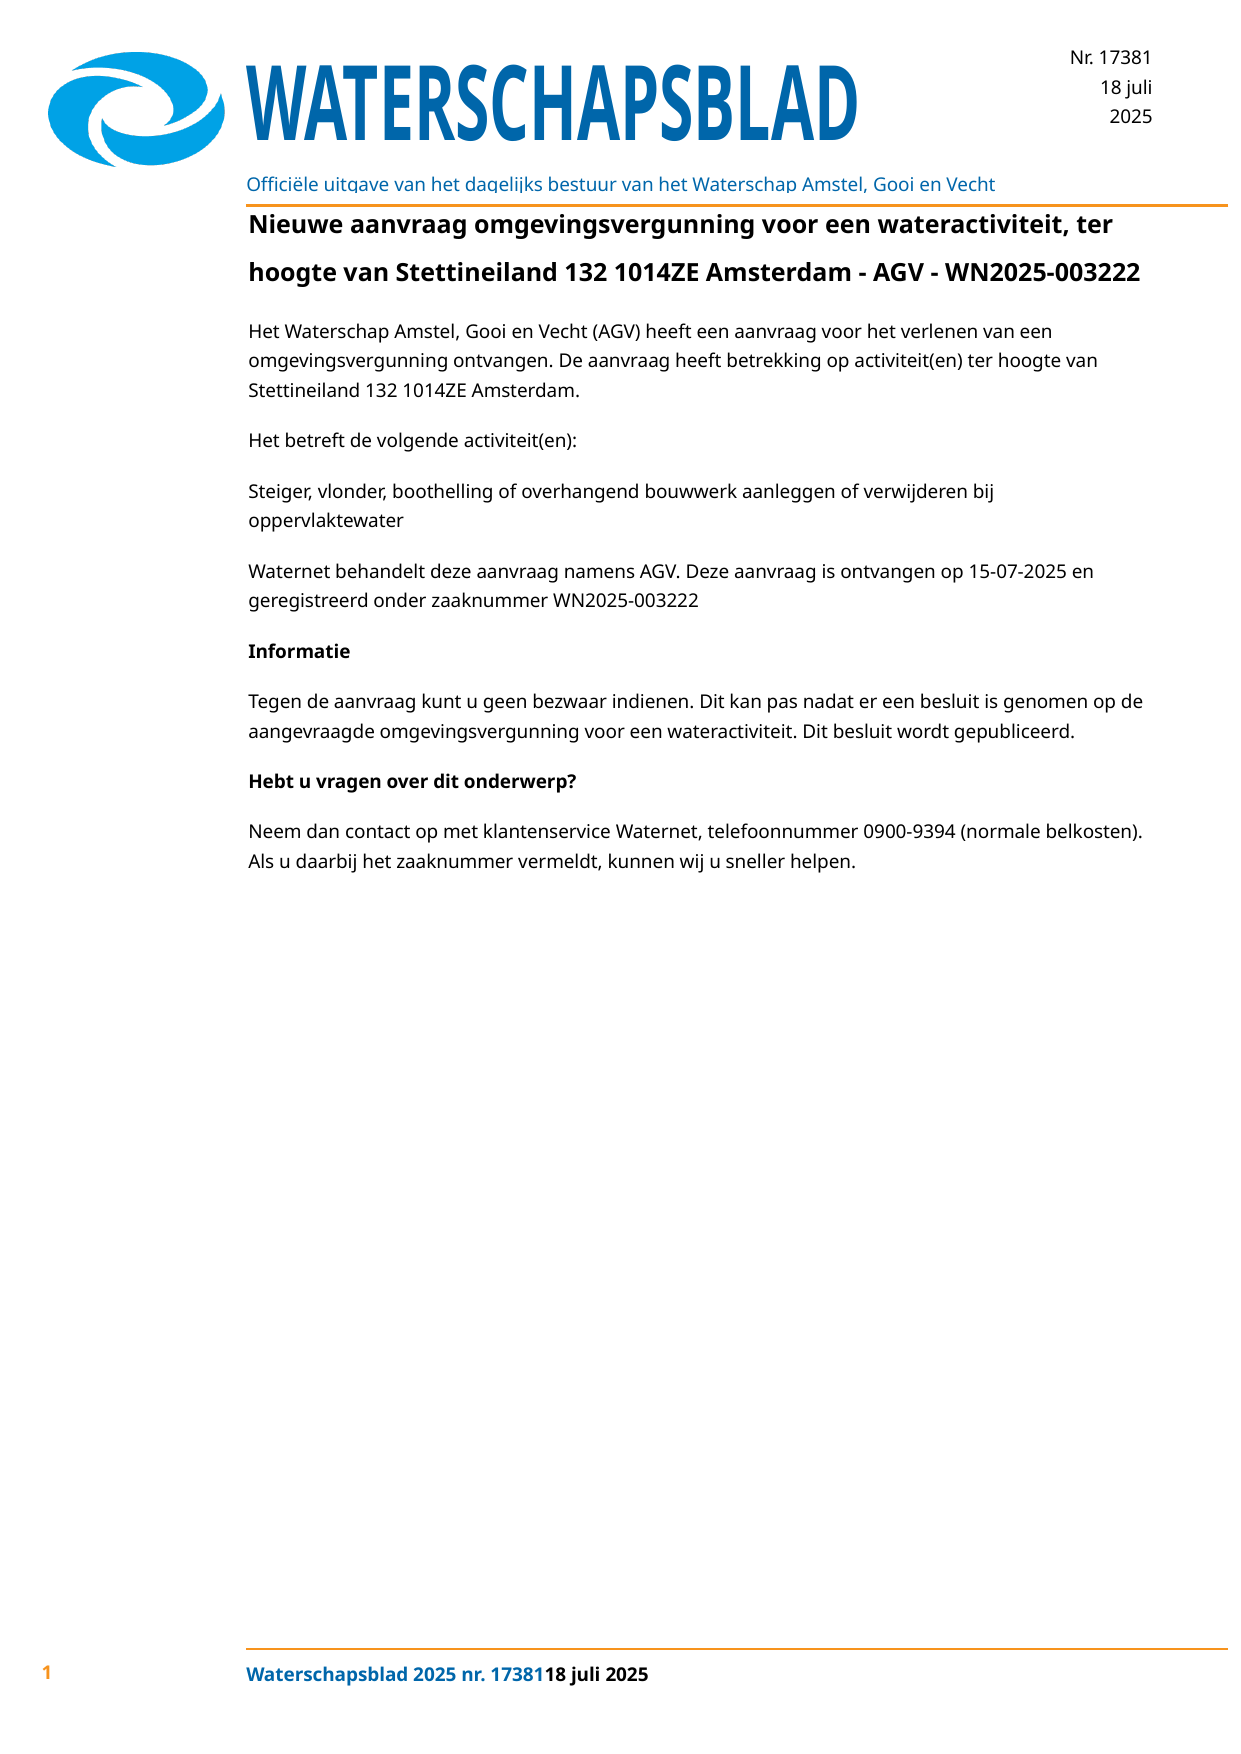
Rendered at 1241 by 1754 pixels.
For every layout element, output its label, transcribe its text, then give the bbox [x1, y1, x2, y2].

text Het Waterschap Amstel, Gooi en Vecht (AGV) heeft een aanvraag voor het verlenen van een omgevingsvergunning ontvangen. De aanvraag heeft betrekking op activiteit(en) ter hoogte van Stettineiland 132 1014ZE Amsterdam. [248, 318, 1152, 403]
text Informatie [248, 638, 1152, 664]
text Nieuwe aanvraag omgevingsvergunning voor een wateractiviteit, ter hoogte van Stettineiland 132 1014ZE Amsterdam - AGV - WN2025-003222 [248, 207, 1152, 288]
text Waternet behandelt deze aanvraag namens AGV. Deze aanvraag is ontvangen op 15-07-2025 en geregistreerd onder zaaknummer WN2025-003222 [248, 558, 1152, 613]
text Neem dan contact op met klantenservice Waternet, telefoonnummer 0900-9394 (normale belkosten). Als u daarbij het zaaknummer vermeldt, kunnen wij u sneller helpen. [248, 819, 1152, 874]
text Steiger, vlonder, boothelling of overhangend bouwwerk aanleggen of verwijderen bij oppervlaktewater [248, 478, 1152, 533]
picture [41, 47, 231, 172]
text Het betreft de volgende activiteit(en): [248, 427, 1152, 453]
text Tegen de aanvraag kunt u geen bezwaar indienen. Dit kan pas nadat er een besluit is genomen op de aangevraagde omgevingsvergunning voor een wateractiviteit. Dit besluit wordt gepubliceerd. [248, 688, 1152, 744]
text Hebt u vragen over dit onderwerp? [248, 768, 1152, 794]
